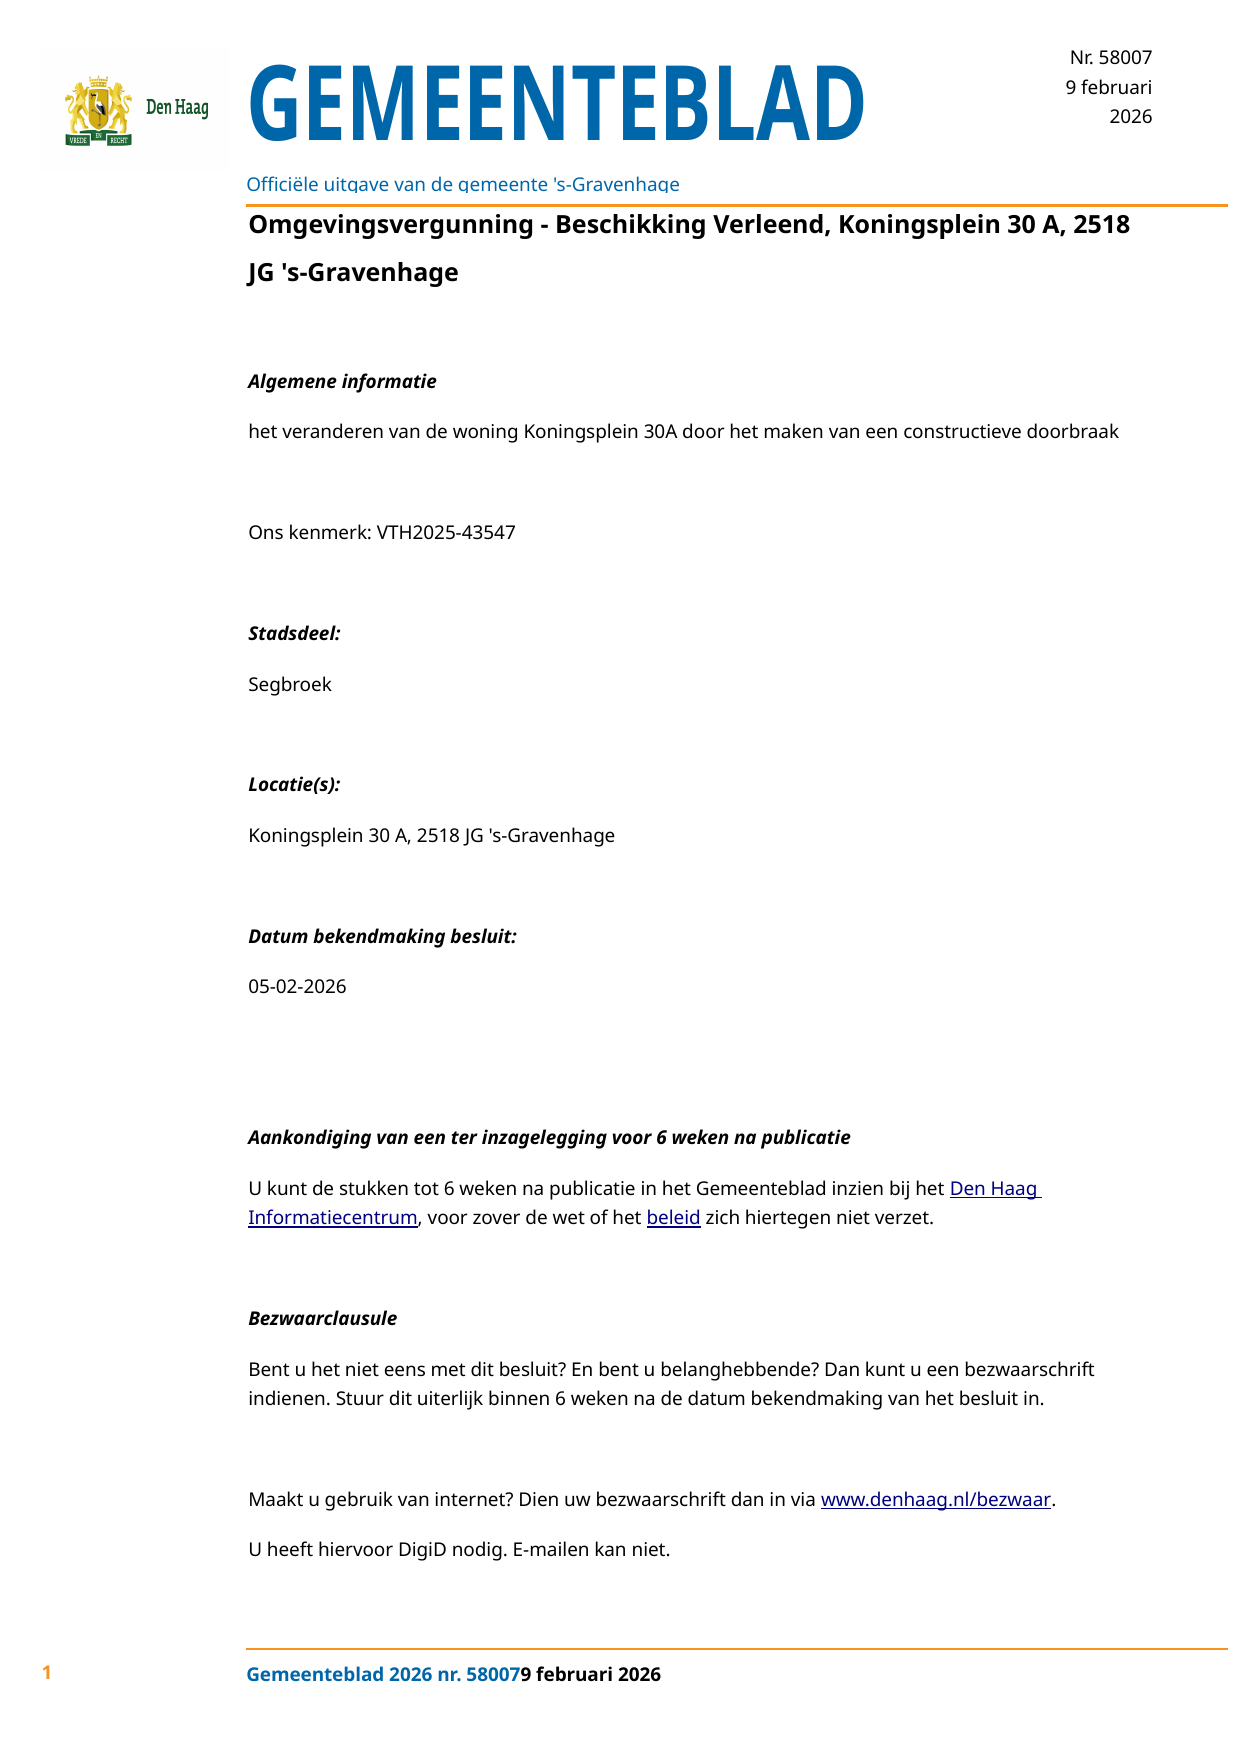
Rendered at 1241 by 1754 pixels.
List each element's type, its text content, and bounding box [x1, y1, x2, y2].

text Koningsplein 30 A, 2518 JG 's-Gravenhage [248, 822, 1152, 848]
text Stadsdeel: [248, 620, 1152, 646]
text Maakt u gebruik van internet? Dien uw bezwaarschrift dan in via www.denhaag.nl/bezwaar. [248, 1486, 1152, 1512]
text Segbroek [248, 671, 1152, 697]
picture [41, 47, 231, 172]
text Datum bekendmaking besluit: [248, 923, 1152, 949]
text Locatie(s): [248, 772, 1152, 797]
text Bezwaarclausule [248, 1305, 1152, 1331]
text Bent u het niet eens met dit besluit? En bent u belanghebbende? Dan kunt u een bezwaarschrift indienen. Stuur dit uiterlijk binnen 6 weken na de datum bekendmaking van het besluit in. [248, 1356, 1152, 1411]
text U heeft hiervoor DigiD nodig. E-mailen kan niet. [248, 1537, 1152, 1562]
text het veranderen van de woning Koningsplein 30A door het maken van een constructieve doorbraak [248, 419, 1152, 444]
text 05-02-2026 [248, 973, 1152, 999]
text Ons kenmerk: VTH2025-43547 [248, 519, 1152, 545]
text Algemene informatie [248, 368, 1152, 394]
text Aankondiging van een ter inzagelegging voor 6 weken na publicatie [248, 1124, 1152, 1150]
text Omgevingsvergunning - Beschikking Verleend, Koningsplein 30 A, 2518 JG 's-Gravenhage [248, 207, 1152, 288]
text U kunt de stukken tot 6 weken na publicatie in het Gemeenteblad inzien bij het Den Haag Informatiecentrum, voor zover de wet of het beleid zich hiertegen niet verzet. [248, 1175, 1152, 1230]
